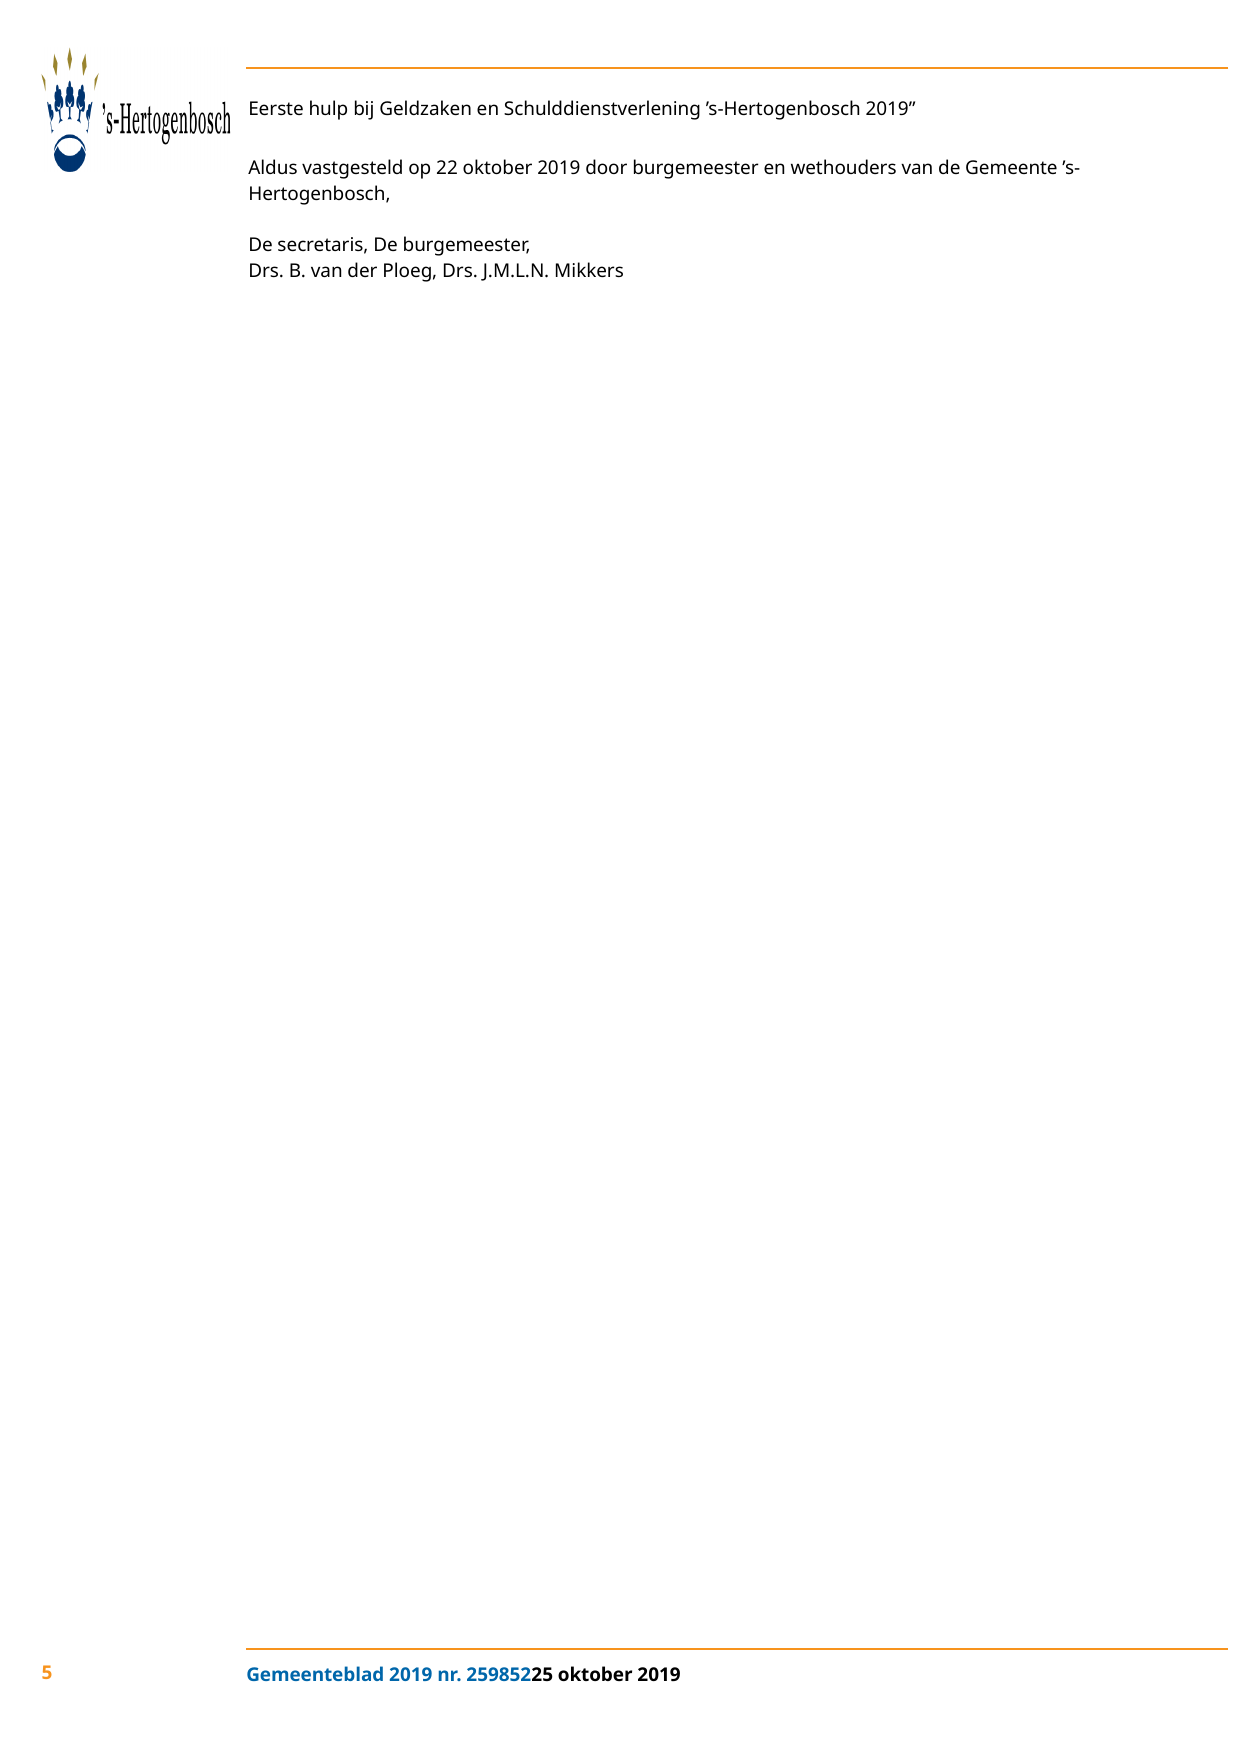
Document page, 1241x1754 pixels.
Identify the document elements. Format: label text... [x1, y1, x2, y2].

text De secretaris, De burgemeester, [248, 231, 1152, 257]
text Drs. B. van der Ploeg, Drs. J.M.L.N. Mikkers [248, 257, 1152, 283]
text Eerste hulp bij Geldzaken en Schulddienstverlening ’s-Hertogenbosch 2019” [248, 95, 1152, 121]
picture [41, 47, 231, 172]
text Aldus vastgesteld op 22 oktober 2019 door burgemeester en wethouders van de Gemeente ’s-Hertogenbosch, [248, 154, 1152, 205]
